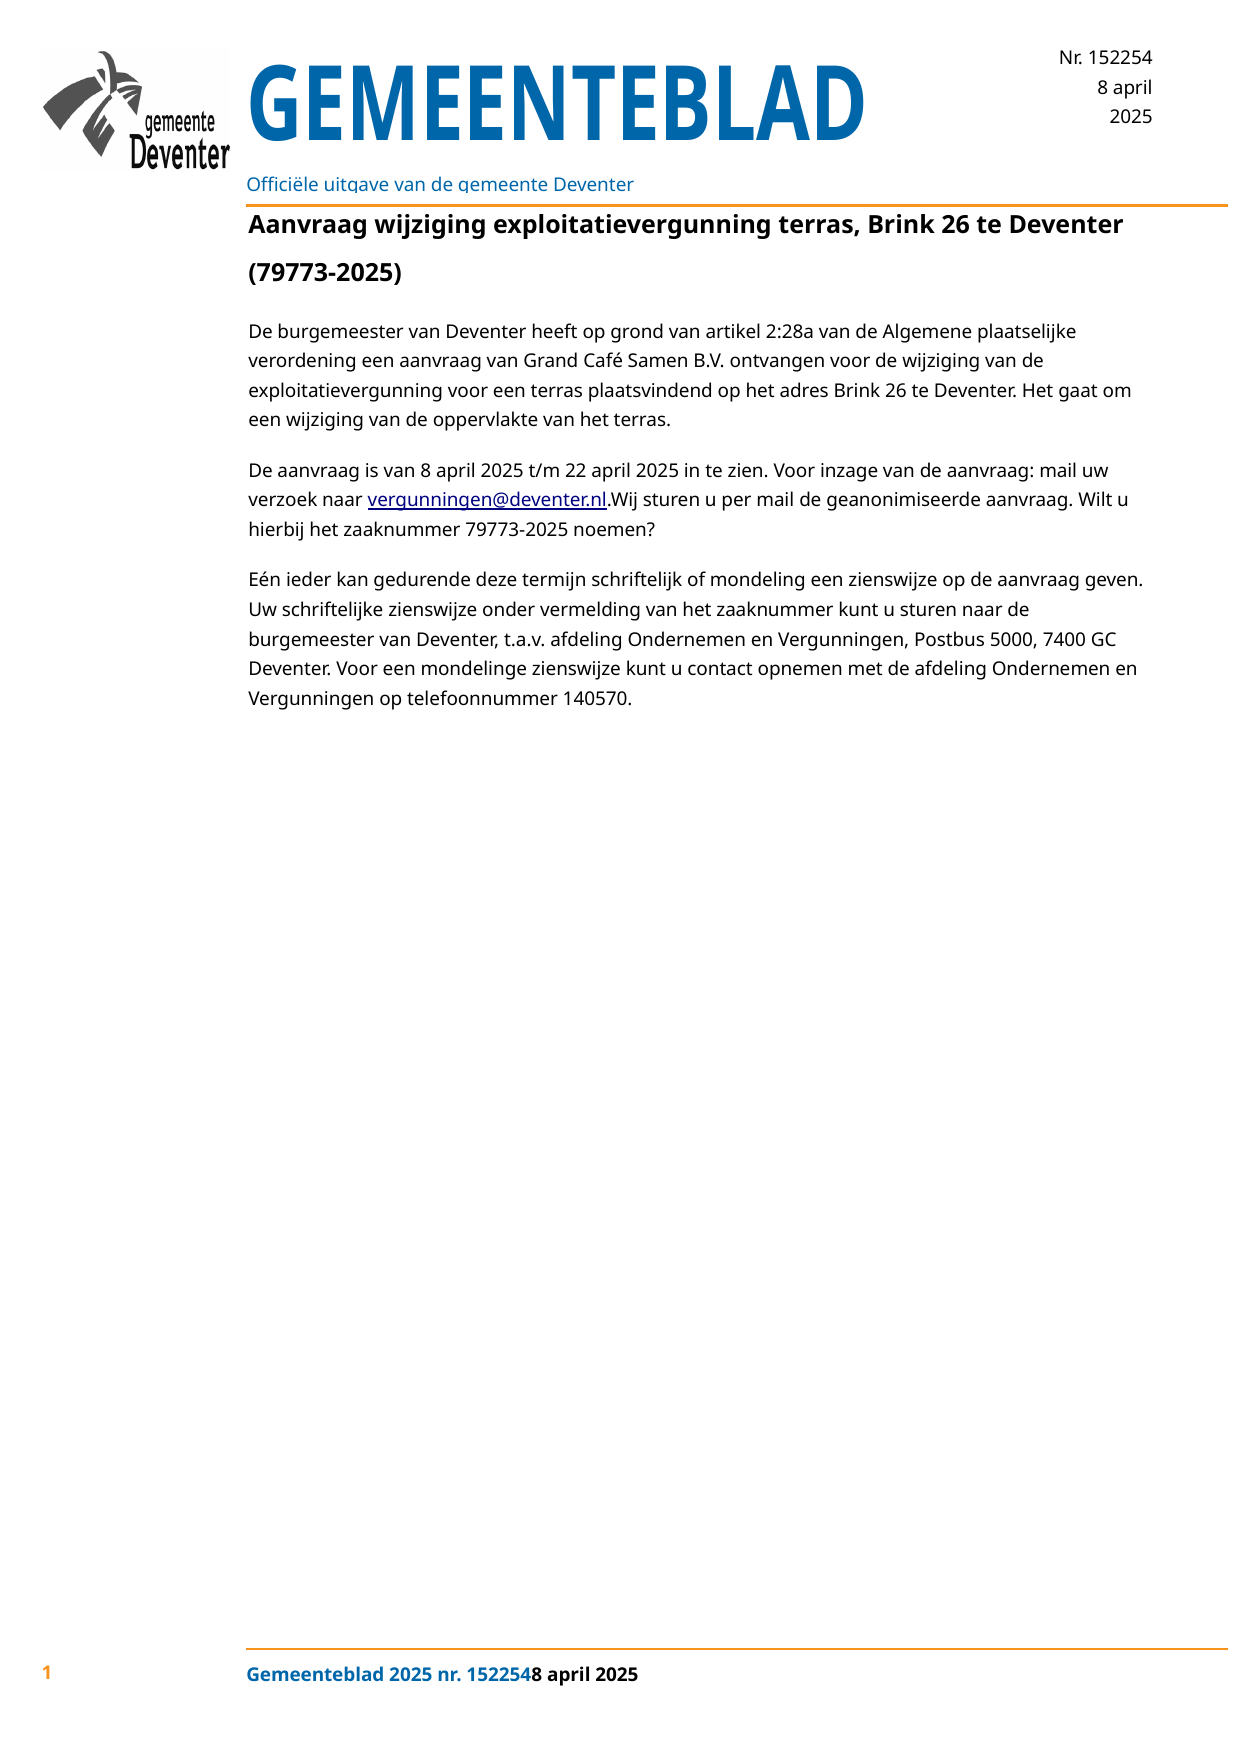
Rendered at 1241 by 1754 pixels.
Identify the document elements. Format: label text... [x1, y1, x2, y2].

text Aanvraag wijziging exploitatievergunning terras, Brink 26 te Deventer (79773-2025) [248, 207, 1152, 288]
text De aanvraag is van 8 april 2025 t/m 22 april 2025 in te zien. Voor inzage van de aanvraag: mail uw verzoek naar vergunningen@deventer.nl.Wij sturen u per mail de geanonimiseerde aanvraag. Wilt u hierbij het zaaknummer 79773-2025 noemen? [248, 457, 1152, 542]
text Eén ieder kan gedurende deze termijn schriftelijk of mondeling een zienswijze op de aanvraag geven. Uw schriftelijke zienswijze onder vermelding van het zaaknummer kunt u sturen naar de burgemeester van Deventer, t.a.v. afdeling Ondernemen en Vergunningen, Postbus 5000, 7400 GC Deventer. Voor een mondelinge zienswijze kunt u contact opnemen met de afdeling Ondernemen en Vergunningen op telefoonnummer 140570. [248, 567, 1152, 711]
picture [41, 47, 231, 172]
text De burgemeester van Deventer heeft op grond van artikel 2:28a van de Algemene plaatselijke verordening een aanvraag van Grand Café Samen B.V. ontvangen voor de wijziging van de exploitatievergunning voor een terras plaatsvindend op het adres Brink 26 te Deventer. Het gaat om een wijziging van de oppervlakte van het terras. [248, 318, 1152, 432]
